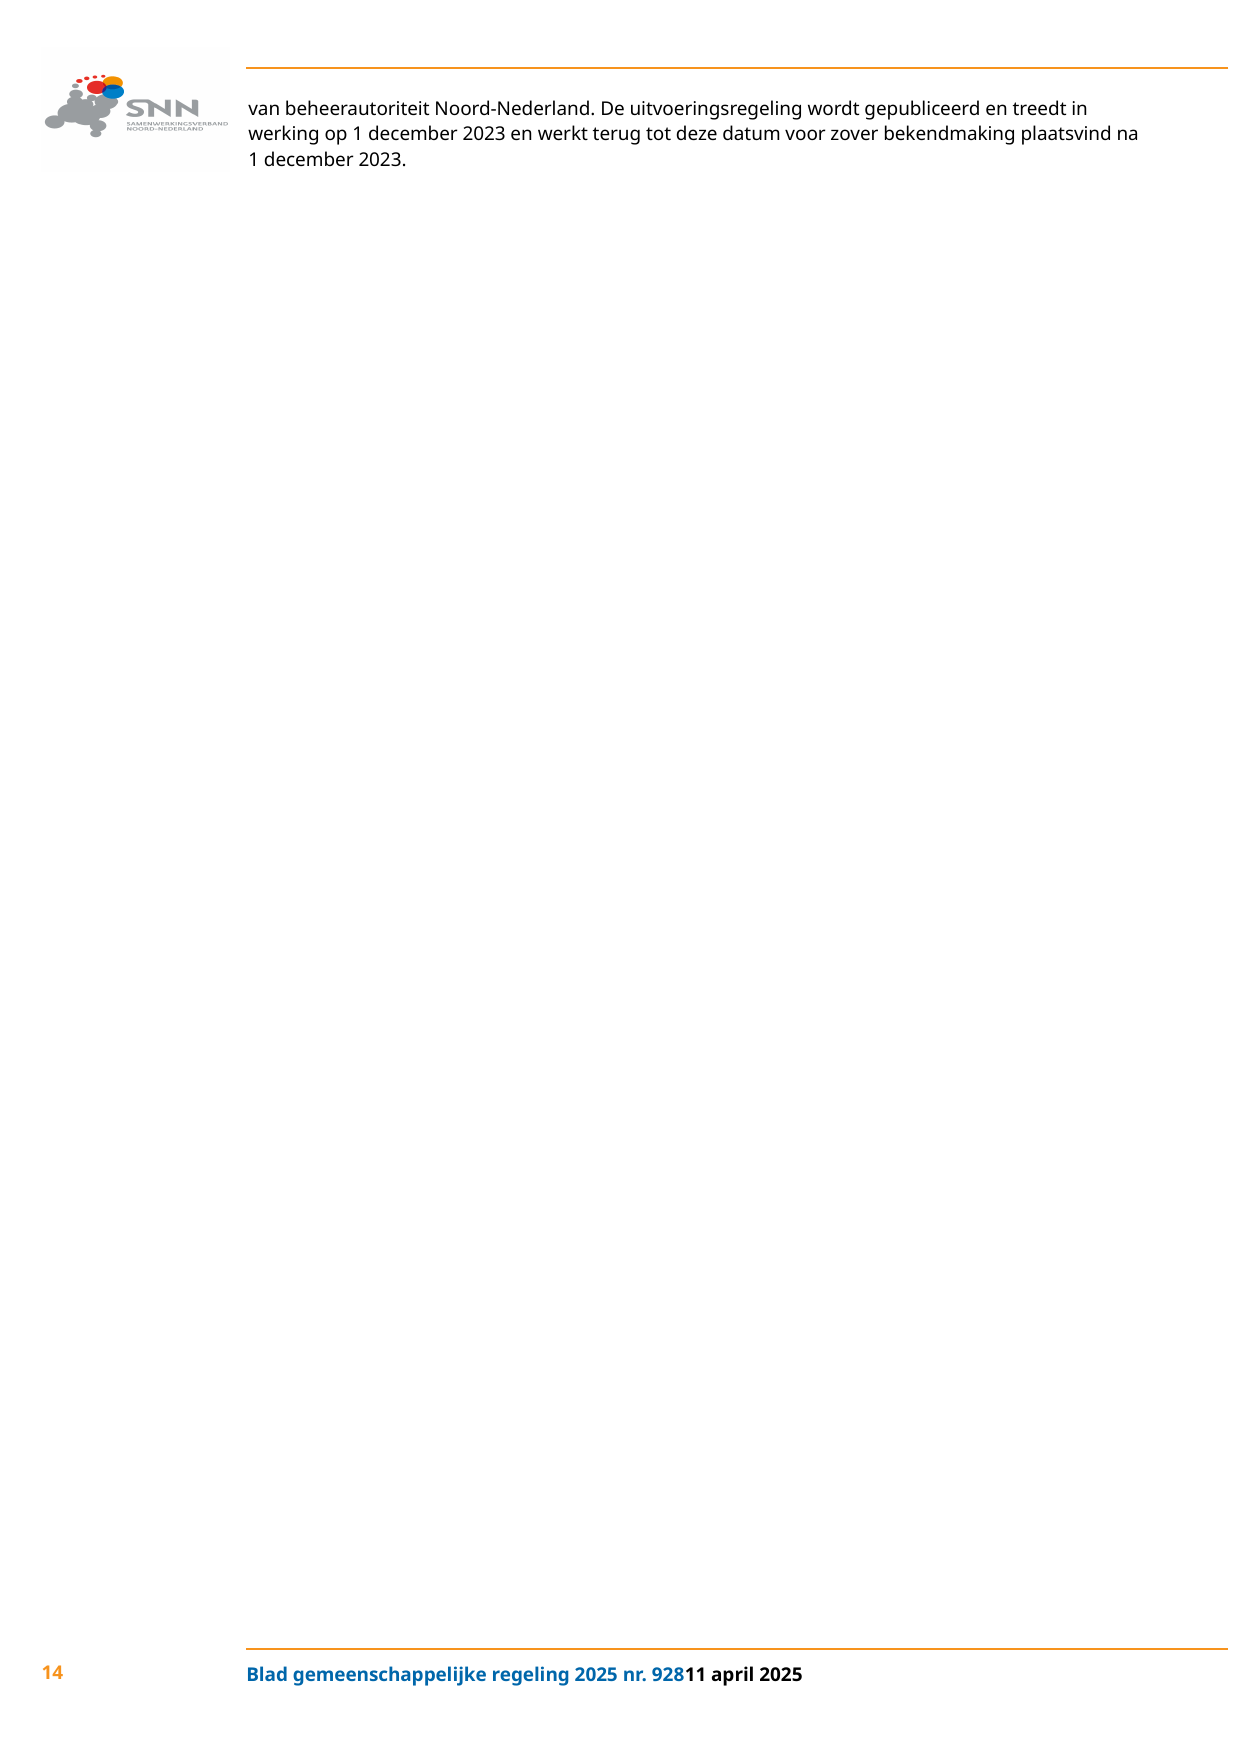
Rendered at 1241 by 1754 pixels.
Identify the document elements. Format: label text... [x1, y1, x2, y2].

picture [41, 47, 231, 172]
text van beheerautoriteit Noord-Nederland. De uitvoeringsregeling wordt gepubliceerd en treedt in werking op 1 december 2023 en werkt terug tot deze datum voor zover bekendmaking plaatsvind na 1 december 2023. [248, 95, 1152, 172]
